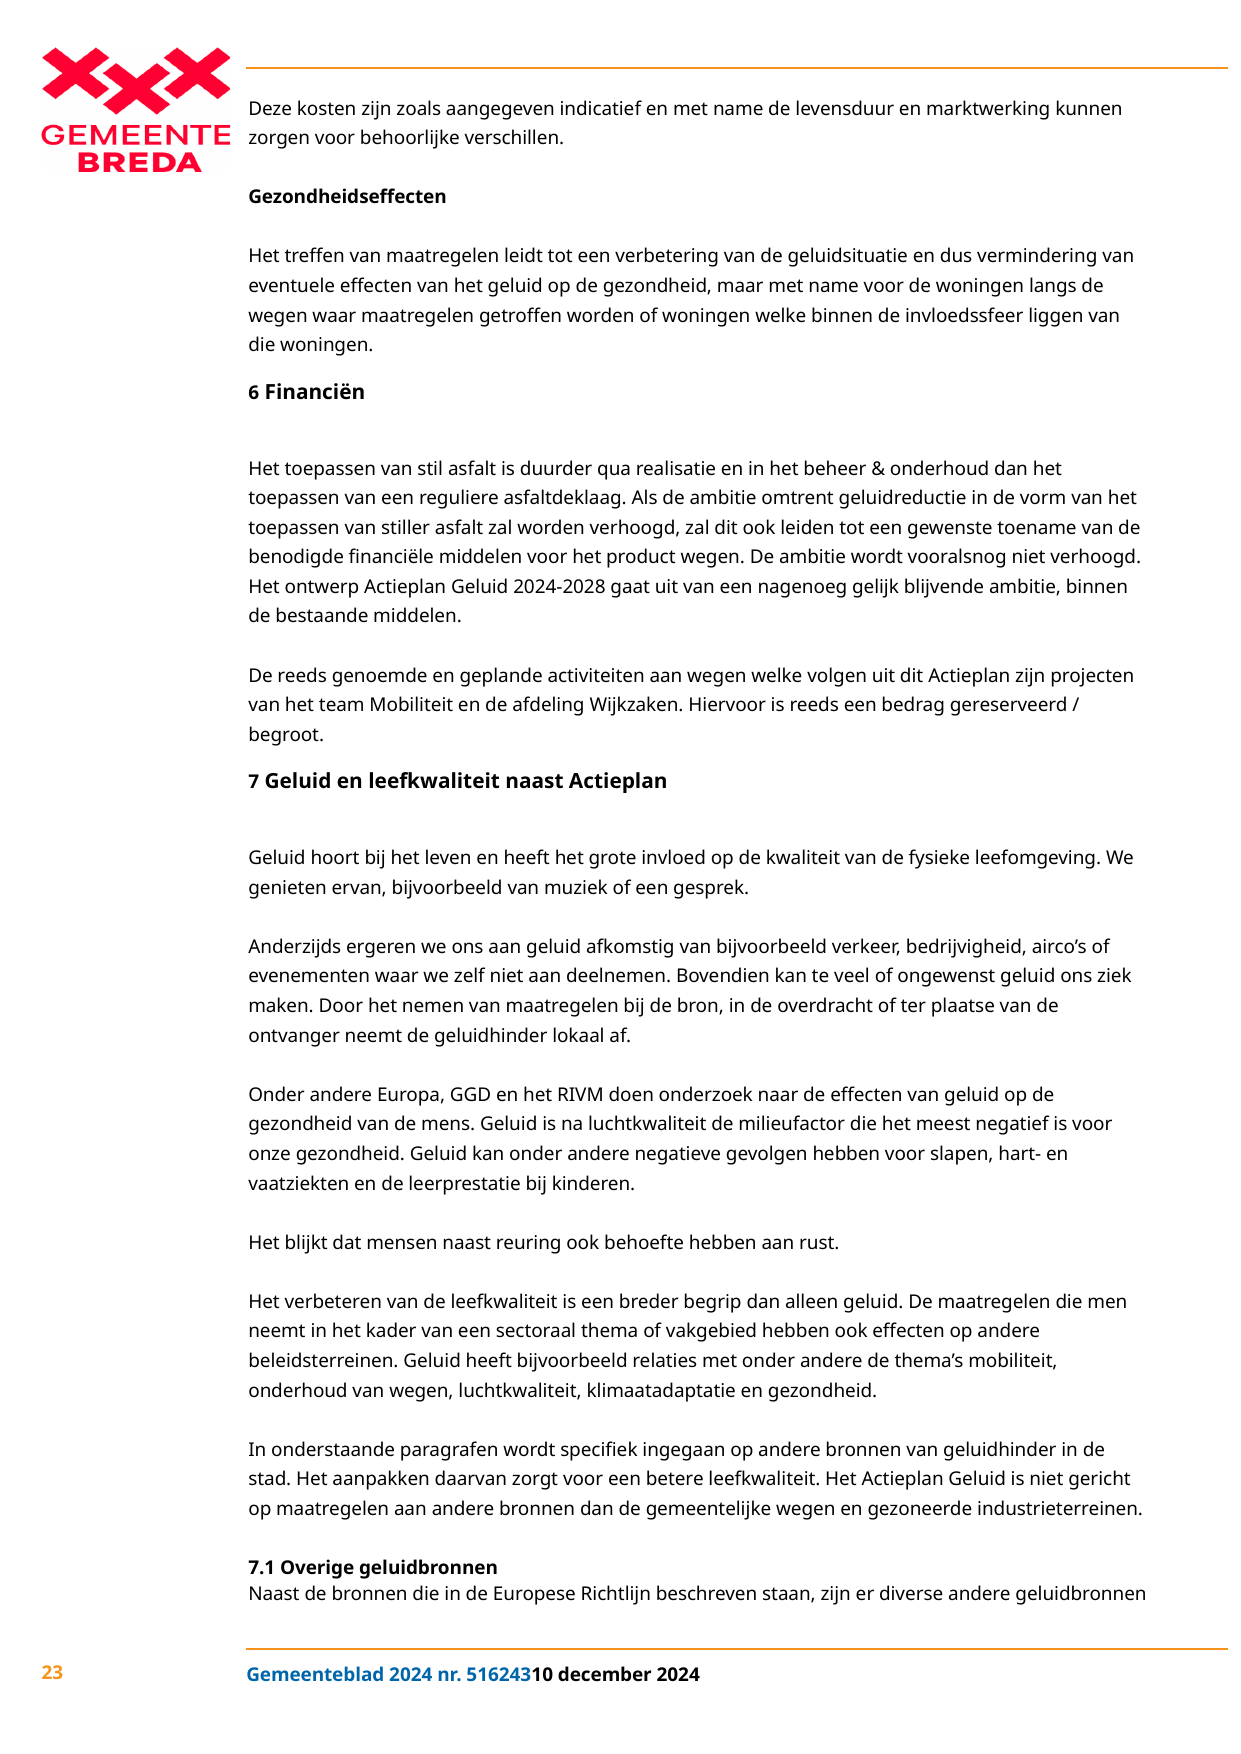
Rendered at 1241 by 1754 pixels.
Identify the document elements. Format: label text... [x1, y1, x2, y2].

text Onder andere Europa, GGD en het RIVM doen onderzoek naar de effecten van geluid op de gezondheid van de mens. Geluid is na luchtkwaliteit de milieufactor die het meest negatief is voor onze gezondheid. Geluid kan onder andere negatieve gevolgen hebben voor slapen, hart- en vaatziekten en de leerprestatie bij kinderen. [248, 1081, 1152, 1196]
text In onderstaande paragrafen wordt specifiek ingegaan op andere bronnen van geluidhinder in de stad. Het aanpakken daarvan zorgt voor een betere leefkwaliteit. Het Actieplan Geluid is niet gericht op maatregelen aan andere bronnen dan de gemeentelijke wegen en gezoneerde industrieterreinen. [248, 1436, 1152, 1521]
text Naast de bronnen die in de Europese Richtlijn beschreven staan, zijn er diverse andere geluidbronnen [248, 1580, 1152, 1606]
text Het toepassen van stil asfalt is duurder qua realisatie en in het beheer & onderhoud dan het toepassen van een reguliere asfaltdeklaag. Als de ambitie omtrent geluidreductie in de vorm van het toepassen van stiller asfalt zal worden verhoogd, zal dit ook leiden tot een gewenste toename van de benodigde financiële middelen voor het product wegen. De ambitie wordt vooralsnog niet verhoogd. Het ontwerp Actieplan Geluid 2024-2028 gaat uit van een nagenoeg gelijk blijvende ambitie, binnen de bestaande middelen. [248, 455, 1152, 628]
text Het treffen van maatregelen leidt tot een verbetering van de geluidsituatie en dus vermindering van eventuele effecten van het geluid op de gezondheid, maar met name voor de woningen langs de wegen waar maatregelen getroffen worden of woningen welke binnen de invloedssfeer liggen van die woningen. [248, 243, 1152, 357]
text Geluid hoort bij het leven en heeft het grote invloed op de kwaliteit van de fysieke leefomgeving. We genieten ervan, bijvoorbeeld van muziek of een gesprek. [248, 844, 1152, 900]
text 6 Financiën [248, 377, 1152, 406]
text Het verbeteren van de leefkwaliteit is een breder begrip dan alleen geluid. De maatregelen die men neemt in het kader van een sectoraal thema of vakgebied hebben ook effecten op andere beleidsterreinen. Geluid heeft bijvoorbeeld relaties met onder andere de thema’s mobiliteit, onderhoud van wegen, luchtkwaliteit, klimaatadaptatie en gezondheid. [248, 1288, 1152, 1403]
text Gezondheidseffecten [248, 183, 1152, 209]
text Deze kosten zijn zoals aangegeven indicatief en met name de levensduur en marktwerking kunnen zorgen voor behoorlijke verschillen. [248, 95, 1152, 150]
text Anderzijds ergeren we ons aan geluid afkomstig van bijvoorbeeld verkeer, bedrijvigheid, airco’s of evenementen waar we zelf niet aan deelnemen. Bovendien kan te veel of ongewenst geluid ons ziek maken. Door het nemen van maatregelen bij de bron, in de overdracht of ter plaatse van de ontvanger neemt de geluidhinder lokaal af. [248, 933, 1152, 1048]
text 7.1 Overige geluidbronnen [248, 1554, 1152, 1580]
picture [41, 47, 231, 172]
text De reeds genoemde en geplande activiteiten aan wegen welke volgen uit dit Actieplan zijn projecten van het team Mobiliteit en de afdeling Wijkzaken. Hiervoor is reeds een bedrag gereserveerd / begroot. [248, 662, 1152, 747]
text 7 Geluid en leefkwaliteit naast Actieplan [248, 767, 1152, 795]
text Het blijkt dat mensen naast reuring ook behoefte hebben aan rust. [248, 1229, 1152, 1255]
